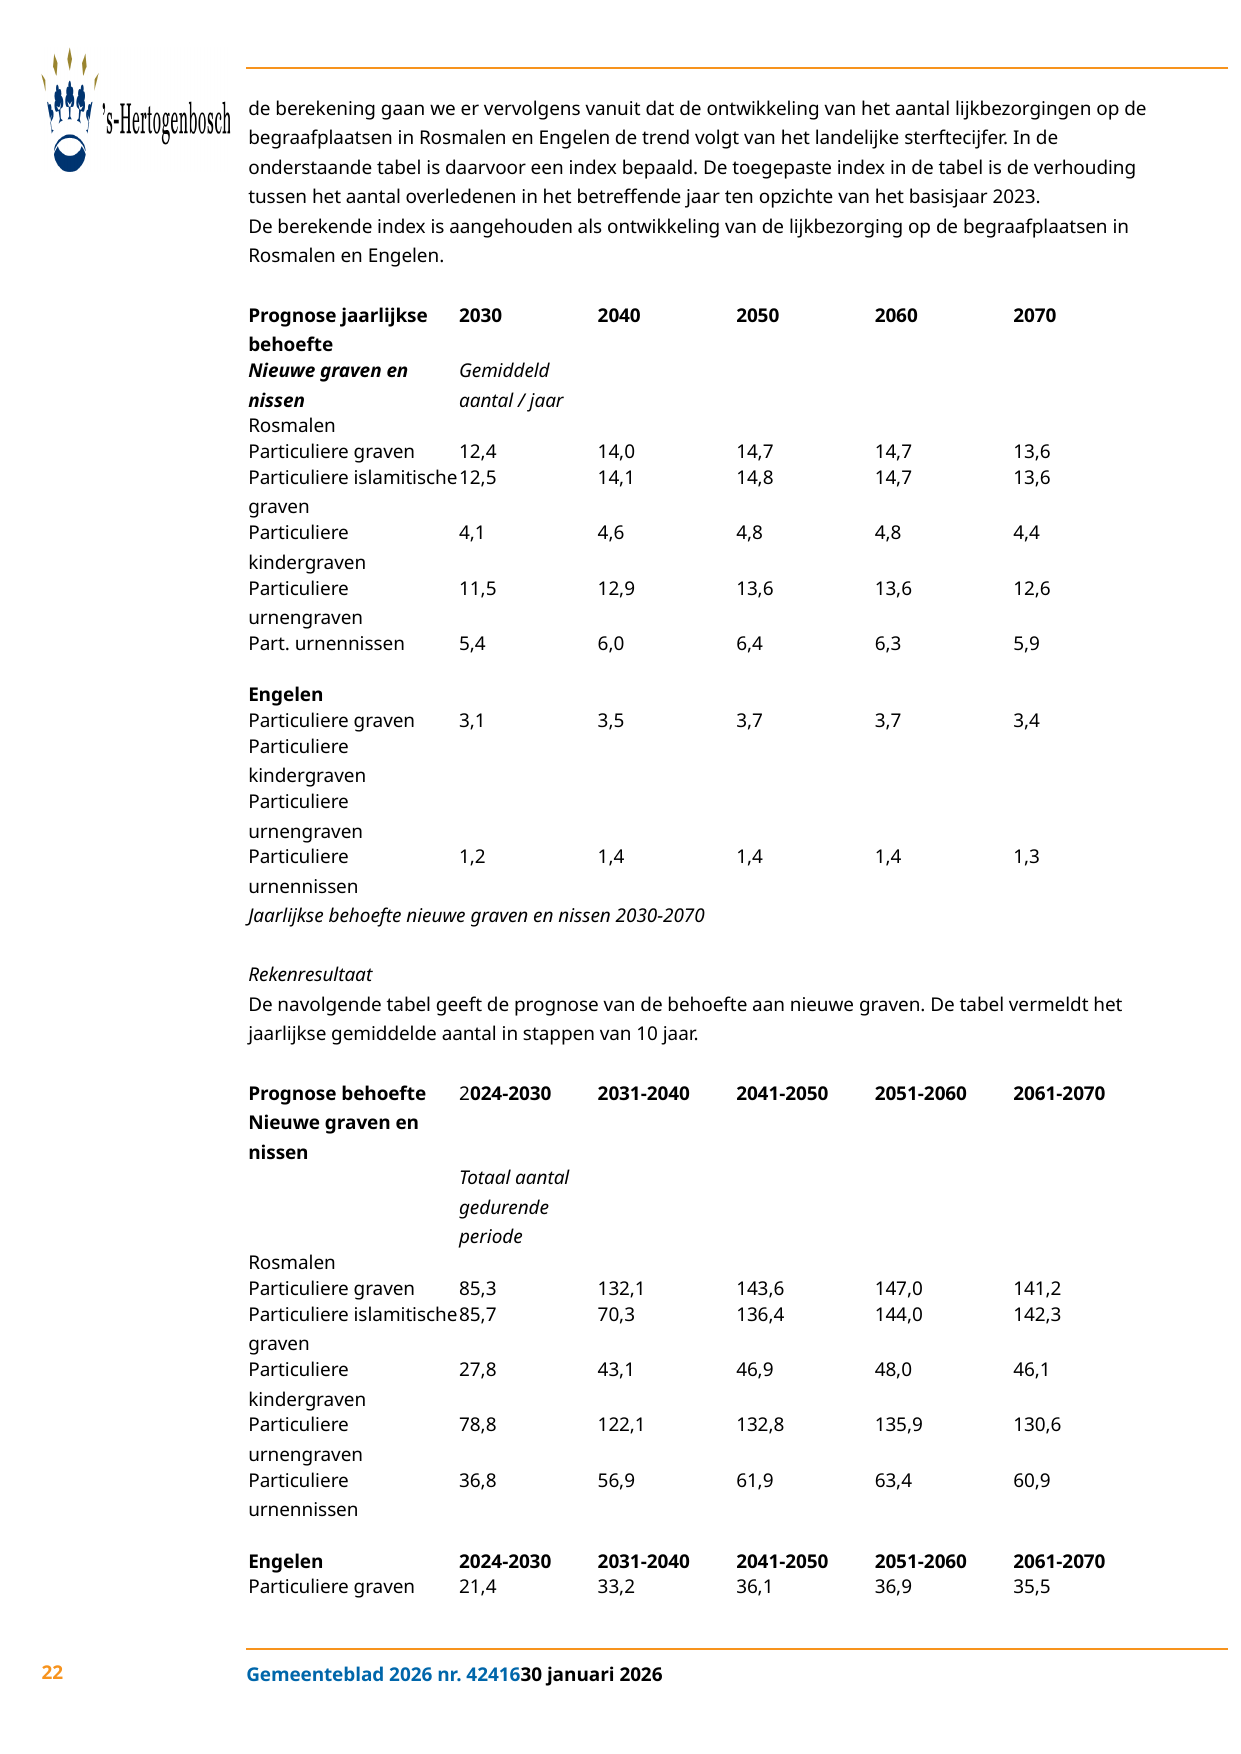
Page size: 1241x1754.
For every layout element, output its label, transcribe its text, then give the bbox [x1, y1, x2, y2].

table_cell 143,6 [736, 1275, 874, 1301]
table_cell 3,1 [459, 707, 597, 733]
table_cell [598, 788, 736, 843]
table_cell 2031-2040 [598, 1548, 736, 1574]
table_cell Particuliere urnennissen [248, 1467, 459, 1522]
table_cell [1013, 413, 1152, 438]
table_cell 46,9 [736, 1356, 874, 1412]
table_cell [736, 656, 874, 681]
table_cell Rosmalen [248, 413, 459, 438]
table_header 2031-2040 [598, 1080, 736, 1164]
text De navolgende tabel geeft de prognose van de behoefte aan nieuwe graven. De tabel vermeldt het jaarlijkse gemiddelde aantal in stappen van 10 jaar. [248, 991, 1152, 1046]
table_cell 1,4 [736, 844, 874, 899]
table_cell [598, 656, 736, 681]
table_cell 141,2 [1013, 1275, 1152, 1301]
table_cell [736, 681, 874, 707]
table_cell 147,0 [875, 1275, 1013, 1301]
table_cell 6,3 [875, 630, 1013, 656]
table_header 2061-2070 [1013, 1080, 1152, 1164]
table_cell 3,7 [736, 707, 874, 733]
table_cell 6,0 [598, 630, 736, 656]
table_cell 48,0 [875, 1356, 1013, 1412]
table_cell [875, 788, 1013, 843]
table_cell [875, 733, 1013, 788]
table_cell 14,8 [736, 464, 874, 519]
table_cell Particuliere graven [248, 707, 459, 733]
table_cell Particuliere graven [248, 438, 459, 464]
table_cell Particuliere urnengraven [248, 788, 459, 843]
table_cell Particuliere graven [248, 1574, 459, 1599]
table_cell Nieuwe graven en nissen [248, 357, 459, 413]
table_cell [736, 413, 874, 438]
table_cell [248, 1165, 459, 1249]
table_cell 13,6 [875, 575, 1013, 630]
table_cell [459, 413, 597, 438]
table_cell 36,9 [875, 1574, 1013, 1599]
table_cell 78,8 [459, 1412, 597, 1467]
table_cell [459, 1250, 597, 1275]
table_header 2070 [1013, 302, 1152, 357]
table_header 2024-2030 [459, 1080, 597, 1164]
table_cell 3,7 [875, 707, 1013, 733]
table_cell Engelen [248, 1548, 459, 1574]
table_cell [736, 1522, 874, 1548]
table_cell 4,6 [598, 519, 736, 575]
table_cell Particuliere graven [248, 1275, 459, 1301]
table_cell [598, 733, 736, 788]
table_cell [1013, 733, 1152, 788]
table_cell 60,9 [1013, 1467, 1152, 1522]
table_cell 36,1 [736, 1574, 874, 1599]
table_cell [1013, 681, 1152, 707]
table_cell 13,6 [736, 575, 874, 630]
table_cell Particuliere urnennissen [248, 844, 459, 899]
table_cell [1013, 1522, 1152, 1548]
table_header 2050 [736, 302, 874, 357]
table_cell 6,4 [736, 630, 874, 656]
table_cell 2024-2030 [459, 1548, 597, 1574]
table_cell 5,4 [459, 630, 597, 656]
table_cell 2051-2060 [875, 1548, 1013, 1574]
table_cell 33,2 [598, 1574, 736, 1599]
table_cell 1,4 [598, 844, 736, 899]
table_header 2060 [875, 302, 1013, 357]
table_cell 12,5 [459, 464, 597, 519]
table_cell [875, 413, 1013, 438]
table_header Prognose behoefte Nieuwe graven en nissen [248, 1080, 459, 1164]
table_cell 14,7 [875, 464, 1013, 519]
table_cell 85,7 [459, 1301, 597, 1356]
table_cell Rosmalen [248, 1250, 459, 1275]
table_cell 2041-2050 [736, 1548, 874, 1574]
table_cell 13,6 [1013, 464, 1152, 519]
table_cell [875, 681, 1013, 707]
table_cell 122,1 [598, 1412, 736, 1467]
table_cell 4,1 [459, 519, 597, 575]
table_cell [736, 1250, 874, 1275]
table_cell 3,4 [1013, 707, 1152, 733]
table_cell [598, 1522, 736, 1548]
table_cell Particuliere islamitische graven [248, 1301, 459, 1356]
table_cell [459, 656, 597, 681]
text de berekening gaan we er vervolgens vanuit dat de ontwikkeling van het aantal lijkbezorgingen op de begraafplaatsen in Rosmalen en Engelen de trend volgt van het landelijke sterftecijfer. In de onderstaande tabel is daarvoor een index bepaald. De toegepaste index in de tabel is de verhouding tussen het aantal overledenen in het betreffende jaar ten opzichte van het basisjaar 2023. [248, 95, 1152, 209]
table_cell [736, 788, 874, 843]
table_cell 14,0 [598, 438, 736, 464]
table_cell 61,9 [736, 1467, 874, 1522]
table_cell 36,8 [459, 1467, 597, 1522]
table_cell Particuliere kindergraven [248, 519, 459, 575]
table_cell 14,7 [875, 438, 1013, 464]
table_cell 5,9 [1013, 630, 1152, 656]
table_cell 12,9 [598, 575, 736, 630]
table_cell Part. urnennissen [248, 630, 459, 656]
picture [41, 47, 231, 172]
table_cell 130,6 [1013, 1412, 1152, 1467]
table_cell 1,3 [1013, 844, 1152, 899]
table_cell 1,4 [875, 844, 1013, 899]
table_cell Particuliere kindergraven [248, 733, 459, 788]
table_cell Gemiddeld aantal / jaar [459, 357, 597, 413]
table_cell Particuliere urnengraven [248, 1412, 459, 1467]
table_cell [736, 733, 874, 788]
table_cell 2061-2070 [1013, 1548, 1152, 1574]
table_cell [459, 788, 597, 843]
table_cell [1013, 656, 1152, 681]
table_cell 142,3 [1013, 1301, 1152, 1356]
table_cell [598, 413, 736, 438]
table_cell 132,8 [736, 1412, 874, 1467]
table_cell [598, 681, 736, 707]
text Jaarlijkse behoefte nieuwe graven en nissen 2030-2070 [248, 902, 1152, 928]
table_cell 132,1 [598, 1275, 736, 1301]
table_header 2040 [598, 302, 736, 357]
table_cell 43,1 [598, 1356, 736, 1412]
table_header Prognose jaarlijkse behoefte [248, 302, 459, 357]
text De berekende index is aangehouden als ontwikkeling van de lijkbezorging op de begraafplaatsen in Rosmalen en Engelen. [248, 213, 1152, 268]
table_cell 144,0 [875, 1301, 1013, 1356]
table_cell [598, 1250, 736, 1275]
table_cell 13,6 [1013, 438, 1152, 464]
table_cell 14,7 [736, 438, 874, 464]
table_cell 27,8 [459, 1356, 597, 1412]
table_cell Particuliere urnengraven [248, 575, 459, 630]
table_cell 46,1 [1013, 1356, 1152, 1412]
table_cell 35,5 [1013, 1574, 1152, 1599]
table_cell 70,3 [598, 1301, 736, 1356]
table_cell 1,2 [459, 844, 597, 899]
table_cell 85,3 [459, 1275, 597, 1301]
table_cell [459, 681, 597, 707]
table_cell [875, 656, 1013, 681]
table_cell [1013, 1250, 1152, 1275]
table_cell Totaal aantal gedurende periode [459, 1165, 597, 1249]
table_cell Particuliere islamitische graven [248, 464, 459, 519]
table_cell [1013, 788, 1152, 843]
table_cell [248, 1522, 459, 1548]
table_header 2030 [459, 302, 597, 357]
table_cell 56,9 [598, 1467, 736, 1522]
table_cell 136,4 [736, 1301, 874, 1356]
table_cell [875, 1522, 1013, 1548]
table_cell 11,5 [459, 575, 597, 630]
table_cell 4,8 [875, 519, 1013, 575]
table_cell 12,6 [1013, 575, 1152, 630]
table_cell [459, 1522, 597, 1548]
text Rekenresultaat [248, 961, 1152, 987]
table_cell [459, 733, 597, 788]
table_cell [248, 656, 459, 681]
table_header 2041-2050 [736, 1080, 874, 1164]
table_cell 4,8 [736, 519, 874, 575]
table_cell Engelen [248, 681, 459, 707]
table_cell 135,9 [875, 1412, 1013, 1467]
table_cell [875, 1250, 1013, 1275]
table_header 2051-2060 [875, 1080, 1013, 1164]
table_cell 3,5 [598, 707, 736, 733]
table_cell 14,1 [598, 464, 736, 519]
table_cell 4,4 [1013, 519, 1152, 575]
table_cell 12,4 [459, 438, 597, 464]
table_cell Particuliere kindergraven [248, 1356, 459, 1412]
table_cell 21,4 [459, 1574, 597, 1599]
table_cell 63,4 [875, 1467, 1013, 1522]
